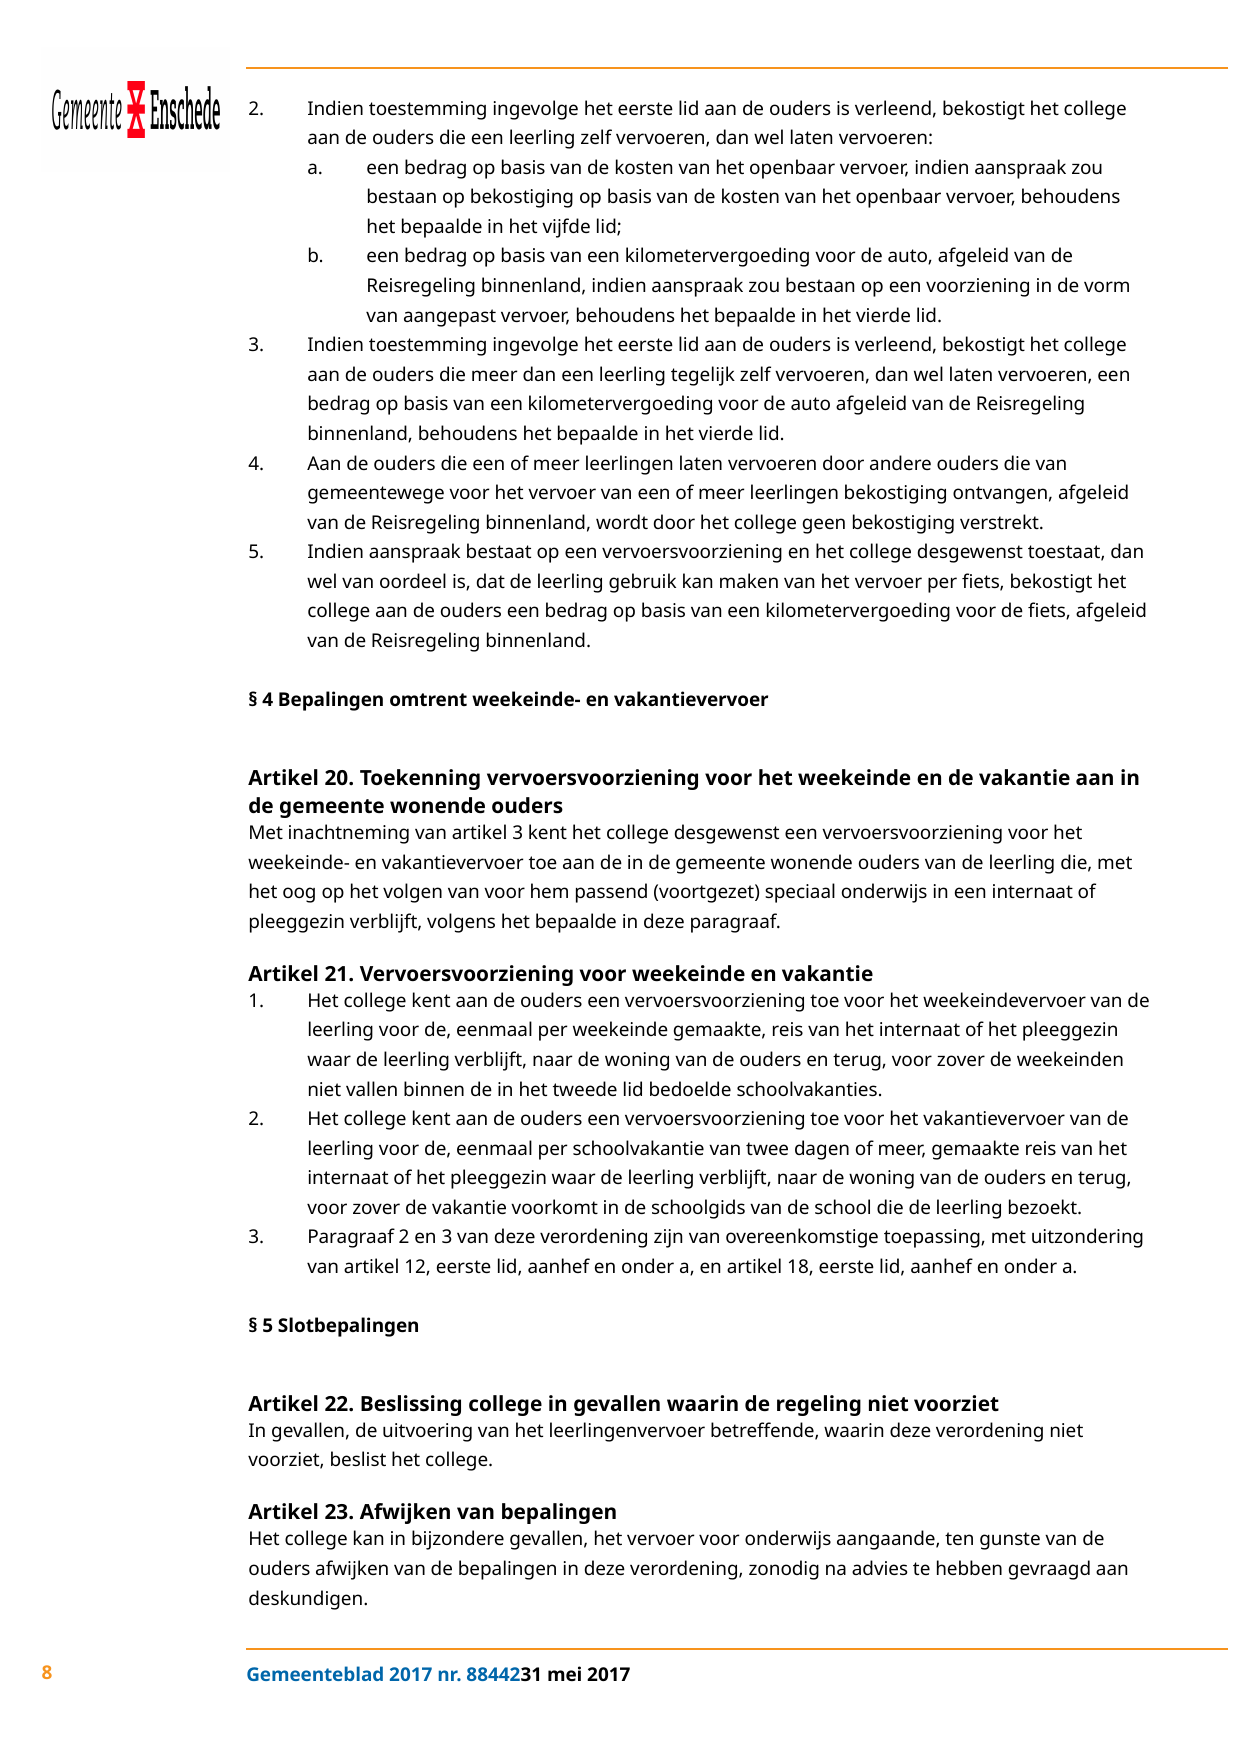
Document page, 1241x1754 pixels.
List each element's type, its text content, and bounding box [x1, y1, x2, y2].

text Artikel 23. Afwijken van bepalingen [248, 1497, 1152, 1526]
text Artikel 22. Beslissing college in gevallen waarin de regeling niet voorziet [248, 1389, 1152, 1417]
list Het college kent aan de ouders een vervoersvoorziening toe voor het vakantievervoer van de leerling voor de, eenmaal per schoolvakantie van twee dagen of meer, gemaakte reis van het internaat of het pleeggezin waar de leerling verblijft, naar de woning van de ouders en terug, voor zover de vakantie voorkomt in de schoolgids van de school die de leerling bezoekt. [248, 1105, 1152, 1220]
text Het college kan in bijzondere gevallen, het vervoer voor onderwijs aangaande, ten gunste van de ouders afwijken van de bepalingen in deze verordening, zonodig na advies te hebben gevraagd aan deskundigen. [248, 1526, 1152, 1610]
list een bedrag op basis van de kosten van het openbaar vervoer, indien aanspraak zou bestaan op bekostiging op basis van de kosten van het openbaar vervoer, behoudens het bepaalde in het vijfde lid; [307, 154, 1152, 239]
list een bedrag op basis van een kilometervergoeding voor de auto, afgeleid van de Reisregeling binnenland, indien aanspraak zou bestaan op een voorziening in de vorm van aangepast vervoer, behoudens het bepaalde in het vierde lid. [307, 243, 1152, 328]
list Het college kent aan de ouders een vervoersvoorziening toe voor het weekeindevervoer van de leerling voor de, eenmaal per weekeinde gemaakte, reis van het internaat of het pleeggezin waar de leerling verblijft, naar de woning van de ouders en terug, voor zover de weekeinden niet vallen binnen de in het tweede lid bedoelde schoolvakanties. [248, 987, 1152, 1102]
text Met inachtneming van artikel 3 kent het college desgewenst een vervoersvoorziening voor het weekeinde- en vakantievervoer toe aan de in de gemeente wonende ouders van de leerling die, met het oog op het volgen van voor hem passend (voortgezet) speciaal onderwijs in een internaat of pleeggezin verblijft, volgens het bepaalde in deze paragraaf. [248, 819, 1152, 934]
text Artikel 21. Vervoersvoorziening voor weekeinde en vakantie [248, 959, 1152, 987]
list Aan de ouders die een of meer leerlingen laten vervoeren door andere ouders die van gemeentewege voor het vervoer van een of meer leerlingen bekostiging ontvangen, afgeleid van de Reisregeling binnenland, wordt door het college geen bekostiging verstrekt. [248, 450, 1152, 535]
list Paragraaf 2 en 3 van deze verordening zijn van overeenkomstige toepassing, met uitzondering van artikel 12, eerste lid, aanhef en onder a, en artikel 18, eerste lid, aanhef en onder a. [248, 1224, 1152, 1279]
text Artikel 20. Toekenning vervoersvoorziening voor het weekeinde en de vakantie aan in de gemeente wonende ouders [248, 763, 1152, 819]
list Indien toestemming ingevolge het eerste lid aan de ouders is verleend, bekostigt het college aan de ouders die meer dan een leerling tegelijk zelf vervoeren, dan wel laten vervoeren, een bedrag op basis van een kilometervergoeding voor de auto afgeleid van de Reisregeling binnenland, behoudens het bepaalde in het vierde lid. [248, 331, 1152, 446]
picture [41, 47, 231, 172]
text § 4 Bepalingen omtrent weekeinde- en vakantievervoer [248, 686, 1152, 712]
text In gevallen, de uitvoering van het leerlingenvervoer betreffende, waarin deze verordening niet voorziet, beslist het college. [248, 1417, 1152, 1472]
list Indien toestemming ingevolge het eerste lid aan de ouders is verleend, bekostigt het college aan de ouders die een leerling zelf vervoeren, dan wel laten vervoeren: [248, 95, 1152, 150]
list Indien aanspraak bestaat op een vervoersvoorziening en het college desgewenst toestaat, dan wel van oordeel is, dat de leerling gebruik kan maken van het vervoer per fiets, bekostigt het college aan de ouders een bedrag op basis van een kilometervergoeding voor de fiets, afgeleid van de Reisregeling binnenland. [248, 538, 1152, 653]
text § 5 Slotbepalingen [248, 1312, 1152, 1338]
